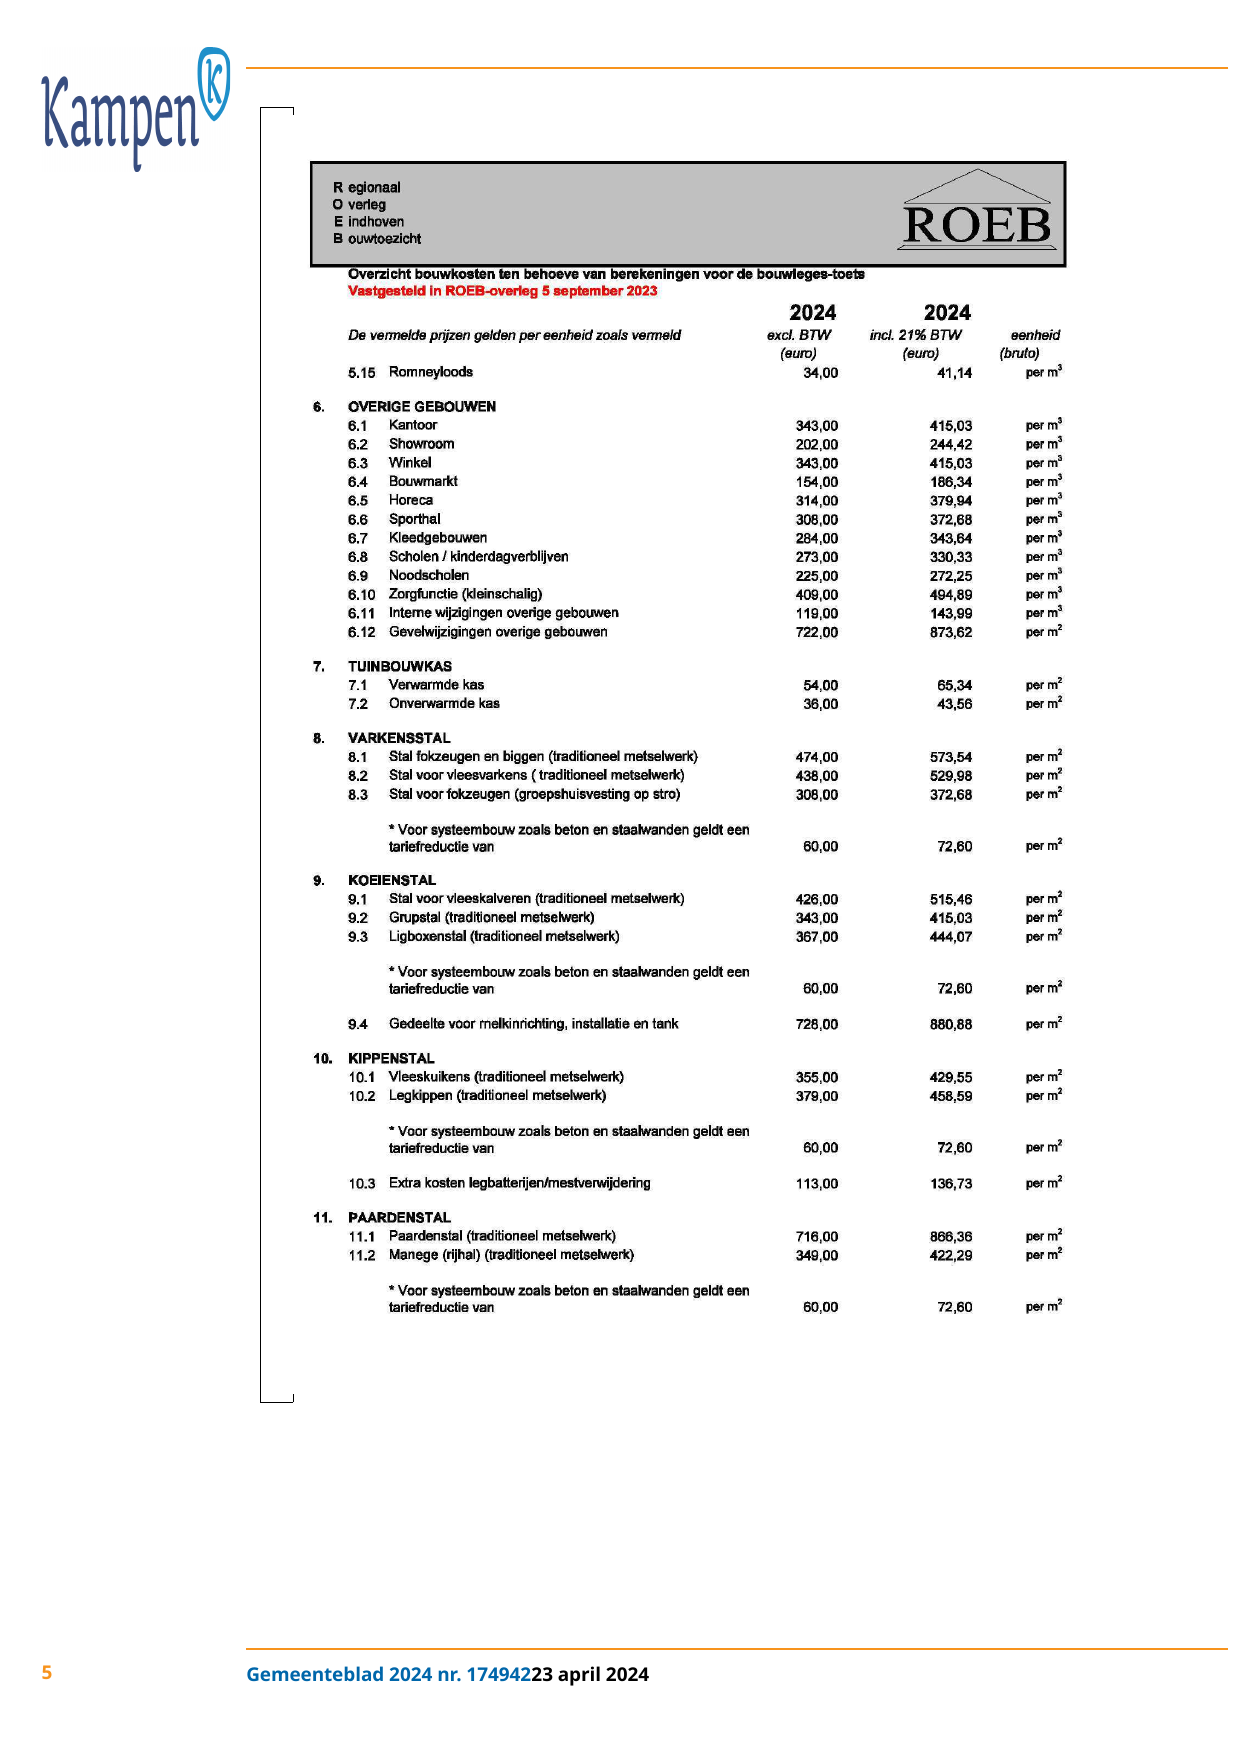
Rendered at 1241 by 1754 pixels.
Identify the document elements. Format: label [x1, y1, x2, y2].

picture [41, 47, 231, 172]
picture [268, 115, 1173, 1394]
